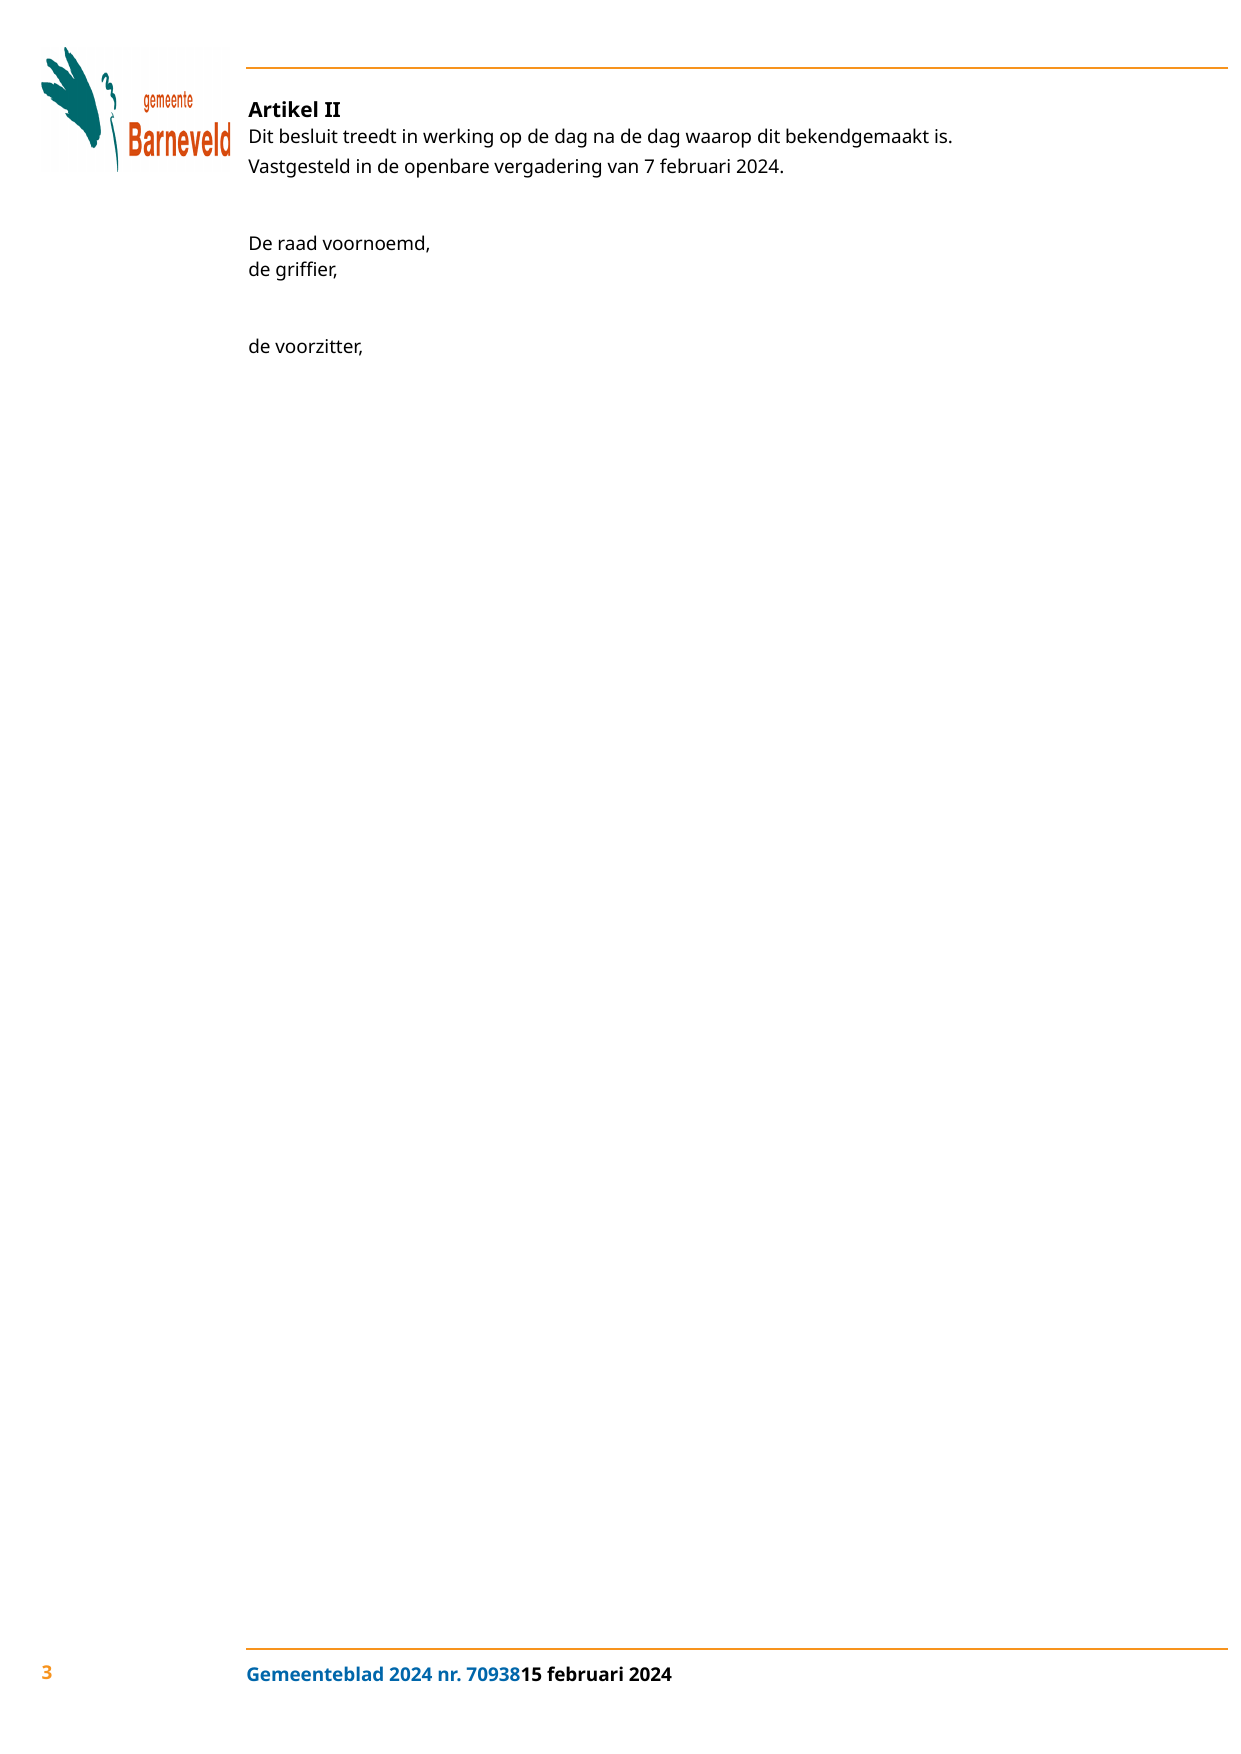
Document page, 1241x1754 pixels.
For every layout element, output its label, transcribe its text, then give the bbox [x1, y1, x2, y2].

text de voorzitter, [248, 333, 1152, 359]
text Dit besluit treedt in werking op de dag na de dag waarop dit bekendgemaakt is. [248, 123, 1152, 149]
picture [41, 47, 231, 172]
text De raad voornoemd, [248, 230, 1152, 256]
text Vastgesteld in de openbare vergadering van 7 februari 2024. [248, 153, 1152, 178]
text de griffier, [248, 256, 1152, 281]
text Artikel II [248, 95, 1152, 123]
